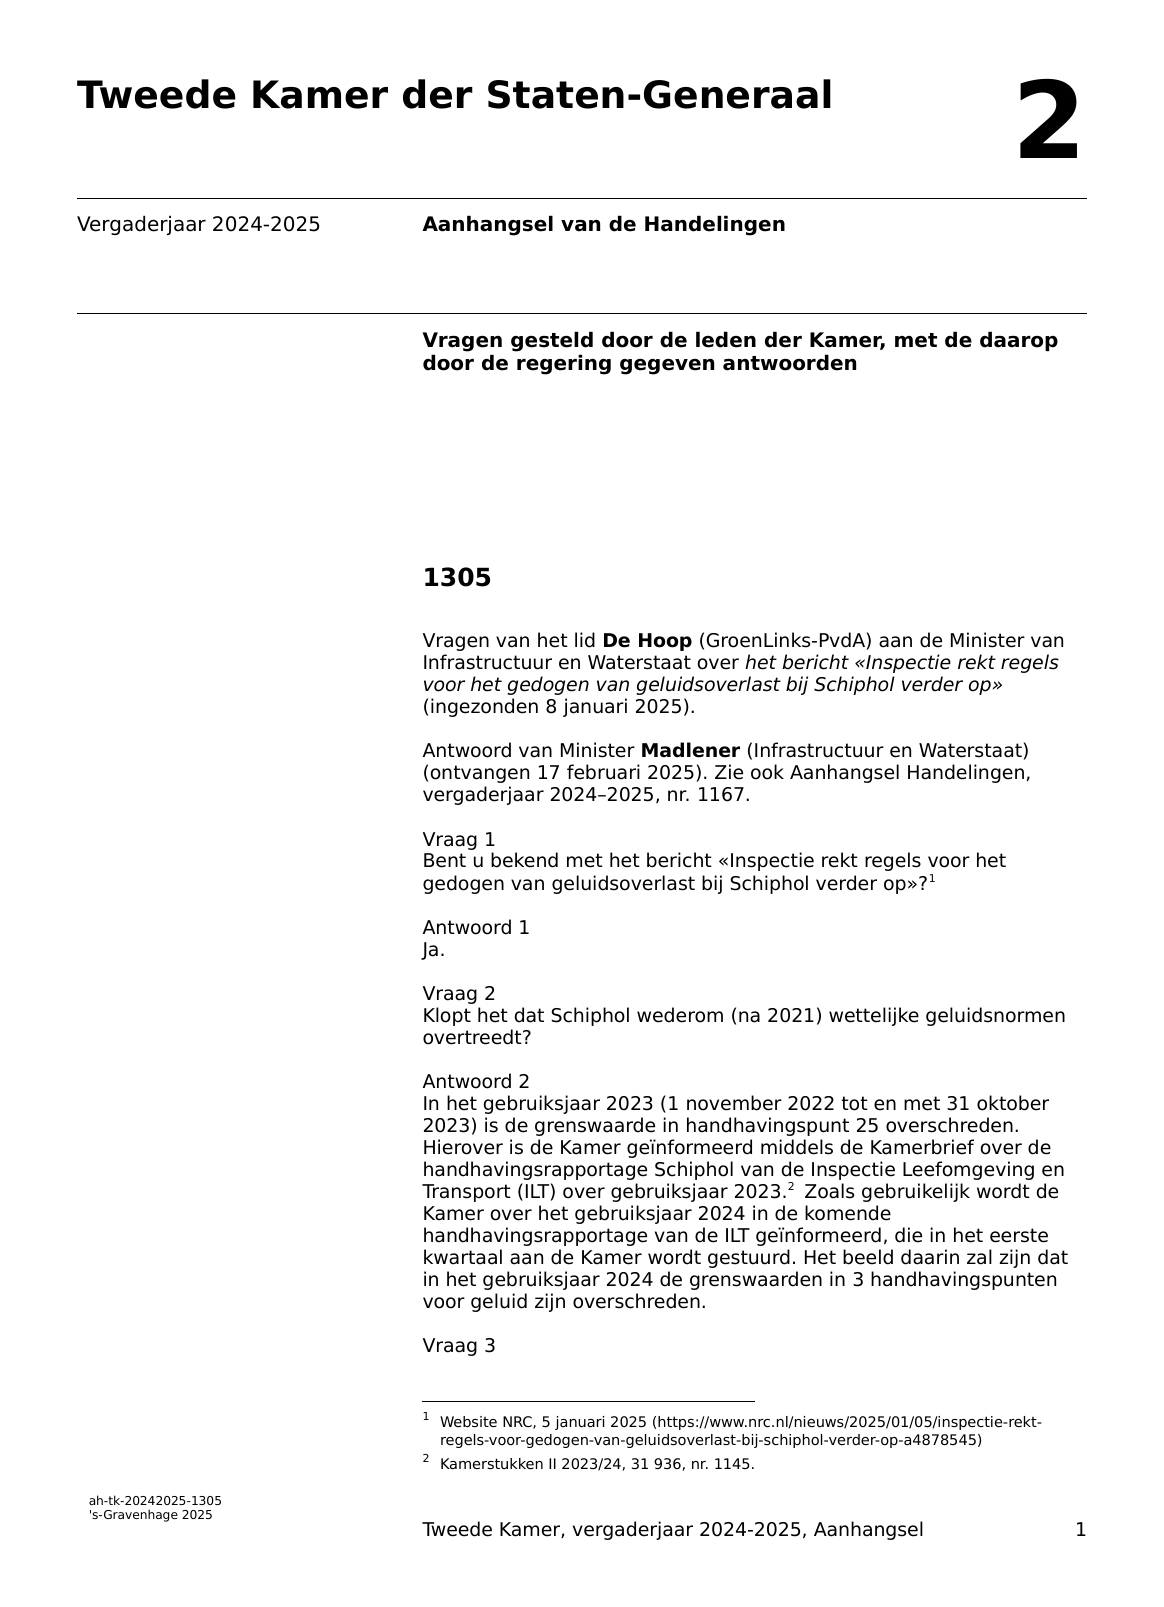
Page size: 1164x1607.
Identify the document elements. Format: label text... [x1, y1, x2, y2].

text 1305 [422, 563, 1087, 592]
text Kamerstukken II 2023/24, 31 936, nr. 1145. [422, 1452, 1087, 1474]
text Vraag 2 [422, 983, 1087, 1005]
text In het gebruiksjaar 2023 (1 november 2022 tot en met 31 oktober 2023) is de grenswaarde in handhavingspunt 25 overschreden. Hierover is de Kamer geïnformeerd middels de Kamerbrief over de handhavingsrapportage Schiphol van de Inspectie Leefomgeving en Transport (ILT) over gebruiksjaar 2023. Zoals gebruikelijk wordt de Kamer over het gebruiksjaar 2024 in de komende handhavingsrapportage van de ILT geïnformeerd, die in het eerste kwartaal aan de Kamer wordt gestuurd. Het beeld daarin zal zijn dat in het gebruiksjaar 2024 de grenswaarden in 3 handhavingspunten voor geluid zijn overschreden. [422, 1093, 1087, 1313]
text ah-tk-20242025-1305 [88, 1494, 323, 1508]
text Vraag 1 [422, 828, 1087, 850]
text Ja. [422, 938, 1087, 961]
text Vragen van het lid De Hoop (GroenLinks-PvdA) aan de Minister van Infrastructuur en Waterstaat over het bericht «Inspectie rekt regels voor het gedogen van geluidsoverlast bij Schiphol verder op» (ingezonden 8 januari 2025). [422, 630, 1087, 718]
text Bent u bekend met het bericht «Inspectie rekt regels voor het gedogen van geluidsoverlast bij Schiphol verder op»? [422, 850, 1087, 894]
text Website NRC, 5 januari 2025 (https://www.nrc.nl/nieuws/2025/01/05/inspectie-rekt-regels-voor-gedogen-van-geluidsoverlast-bij-schiphol-verder-op-a4878545) [422, 1410, 1087, 1449]
text Vraag 3 [422, 1335, 1087, 1357]
text Klopt het dat Schiphol wederom (na 2021) wettelijke geluidsnormen overtreedt? [422, 1005, 1087, 1049]
table_cell Aanhangsel van de Handelingen [422, 199, 1087, 313]
text Antwoord van Minister Madlener (Infrastructuur en Waterstaat) (ontvangen 17 februari 2025). Zie ook Aanhangsel Handelingen, vergaderjaar 2024–2025, nr. 1167. [422, 740, 1087, 806]
text Antwoord 1 [422, 917, 1087, 938]
table_cell Vergaderjaar 2024-2025 [77, 199, 422, 313]
text 's-Gravenhage 2025 [88, 1508, 323, 1522]
text Antwoord 2 [422, 1071, 1087, 1093]
table_cell Vragen gesteld door de leden der Kamer, met de daarop door de regering gegeven antwoorden [422, 314, 1087, 375]
table_header 2 [886, 59, 1087, 198]
table_cell [77, 314, 422, 375]
table_header Tweede Kamer der Staten-Generaal [77, 59, 886, 198]
